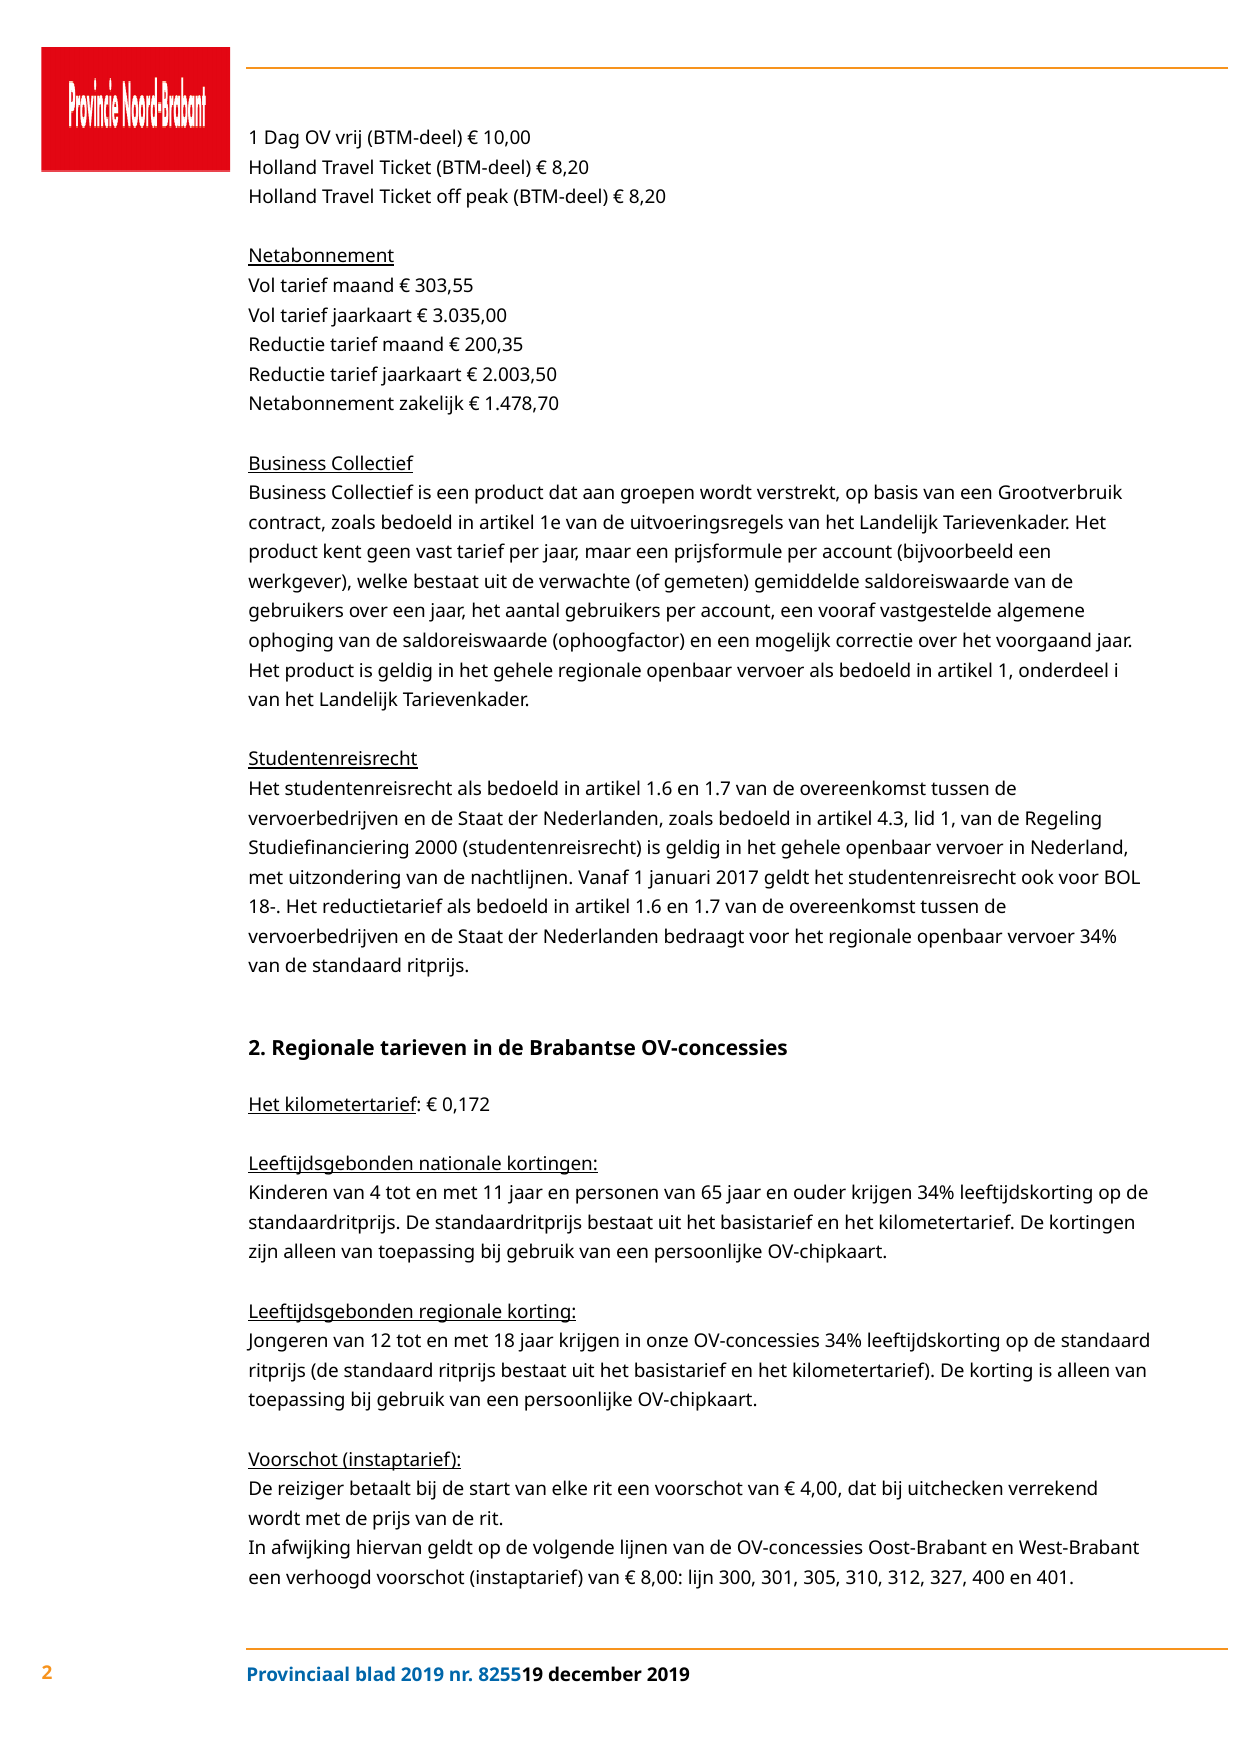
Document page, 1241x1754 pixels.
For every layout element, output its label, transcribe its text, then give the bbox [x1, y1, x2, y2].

text Business Collectief [248, 450, 1152, 476]
text Voorschot (instaptarief): [248, 1446, 1152, 1471]
text Leeftijdsgebonden nationale kortingen: [248, 1150, 1152, 1176]
text Netabonnement [248, 243, 1152, 268]
text Business Collectief is een product dat aan groepen wordt verstrekt, op basis van een Grootverbruik contract, zoals bedoeld in artikel 1e van de uitvoeringsregels van het Landelijk Tarievenkader. Het product kent geen vast tarief per jaar, maar een prijsformule per account (bijvoorbeeld een werkgever), welke bestaat uit de verwachte (of gemeten) gemiddelde saldoreiswaarde van de gebruikers over een jaar, het aantal gebruikers per account, een vooraf vastgestelde algemene ophoging van de saldoreiswaarde (ophoogfactor) en een mogelijk correctie over het voorgaand jaar. [248, 479, 1152, 653]
text Vol tarief jaarkaart € 3.035,00 [248, 302, 1152, 328]
text De reiziger betaalt bij de start van elke rit een voorschot van € 4,00, dat bij uitchecken verrekend wordt met de prijs van de rit. [248, 1475, 1152, 1531]
text Netabonnement zakelijk € 1.478,70 [248, 391, 1152, 416]
text Reductie tarief jaarkaart € 2.003,50 [248, 361, 1152, 387]
text Leeftijdsgebonden regionale korting: [248, 1298, 1152, 1323]
picture [41, 47, 231, 172]
text Het kilometertarief: € 0,172 [248, 1091, 1152, 1116]
text In afwijking hiervan geldt op de volgende lijnen van de OV-concessies Oost-Brabant en West-Brabant een verhoogd voorschot (instaptarief) van € 8,00: lijn 300, 301, 305, 310, 312, 327, 400 en 401. [248, 1534, 1152, 1590]
text 2. Regionale tarieven in de Brabantse OV-concessies [248, 1033, 1152, 1061]
text Het product is geldig in het gehele regionale openbaar vervoer als bedoeld in artikel 1, onderdeel i van het Landelijk Tarievenkader. [248, 657, 1152, 712]
text Vol tarief maand € 303,55 [248, 272, 1152, 298]
text Studentenreisrecht [248, 746, 1152, 771]
text Jongeren van 12 tot en met 18 jaar krijgen in onze OV-concessies 34% leeftijdskorting op de standaard ritprijs (de standaard ritprijs bestaat uit het basistarief en het kilometertarief). De korting is alleen van toepassing bij gebruik van een persoonlijke OV-chipkaart. [248, 1327, 1152, 1412]
text Holland Travel Ticket (BTM-deel) € 8,20 [248, 154, 1152, 180]
text Het studentenreisrecht als bedoeld in artikel 1.6 en 1.7 van de overeenkomst tussen de vervoerbedrijven en de Staat der Nederlanden, zoals bedoeld in artikel 4.3, lid 1, van de Regeling Studiefinanciering 2000 (studentenreisrecht) is geldig in het gehele openbaar vervoer in Nederland, met uitzondering van de nachtlijnen. Vanaf 1 januari 2017 geldt het studentenreisrecht ook voor BOL 18-. Het reductietarief als bedoeld in artikel 1.6 en 1.7 van de overeenkomst tussen de vervoerbedrijven en de Staat der Nederlanden bedraagt voor het regionale openbaar vervoer 34% van de standaard ritprijs. [248, 775, 1152, 978]
text Reductie tarief maand € 200,35 [248, 331, 1152, 357]
text Kinderen van 4 tot en met 11 jaar en personen van 65 jaar en ouder krijgen 34% leeftijdskorting op de standaardritprijs. De standaardritprijs bestaat uit het basistarief en het kilometertarief. De kortingen zijn alleen van toepassing bij gebruik van een persoonlijke OV-chipkaart. [248, 1179, 1152, 1264]
text 1 Dag OV vrij (BTM-deel) € 10,00 [248, 124, 1152, 150]
text Holland Travel Ticket off peak (BTM-deel) € 8,20 [248, 183, 1152, 209]
